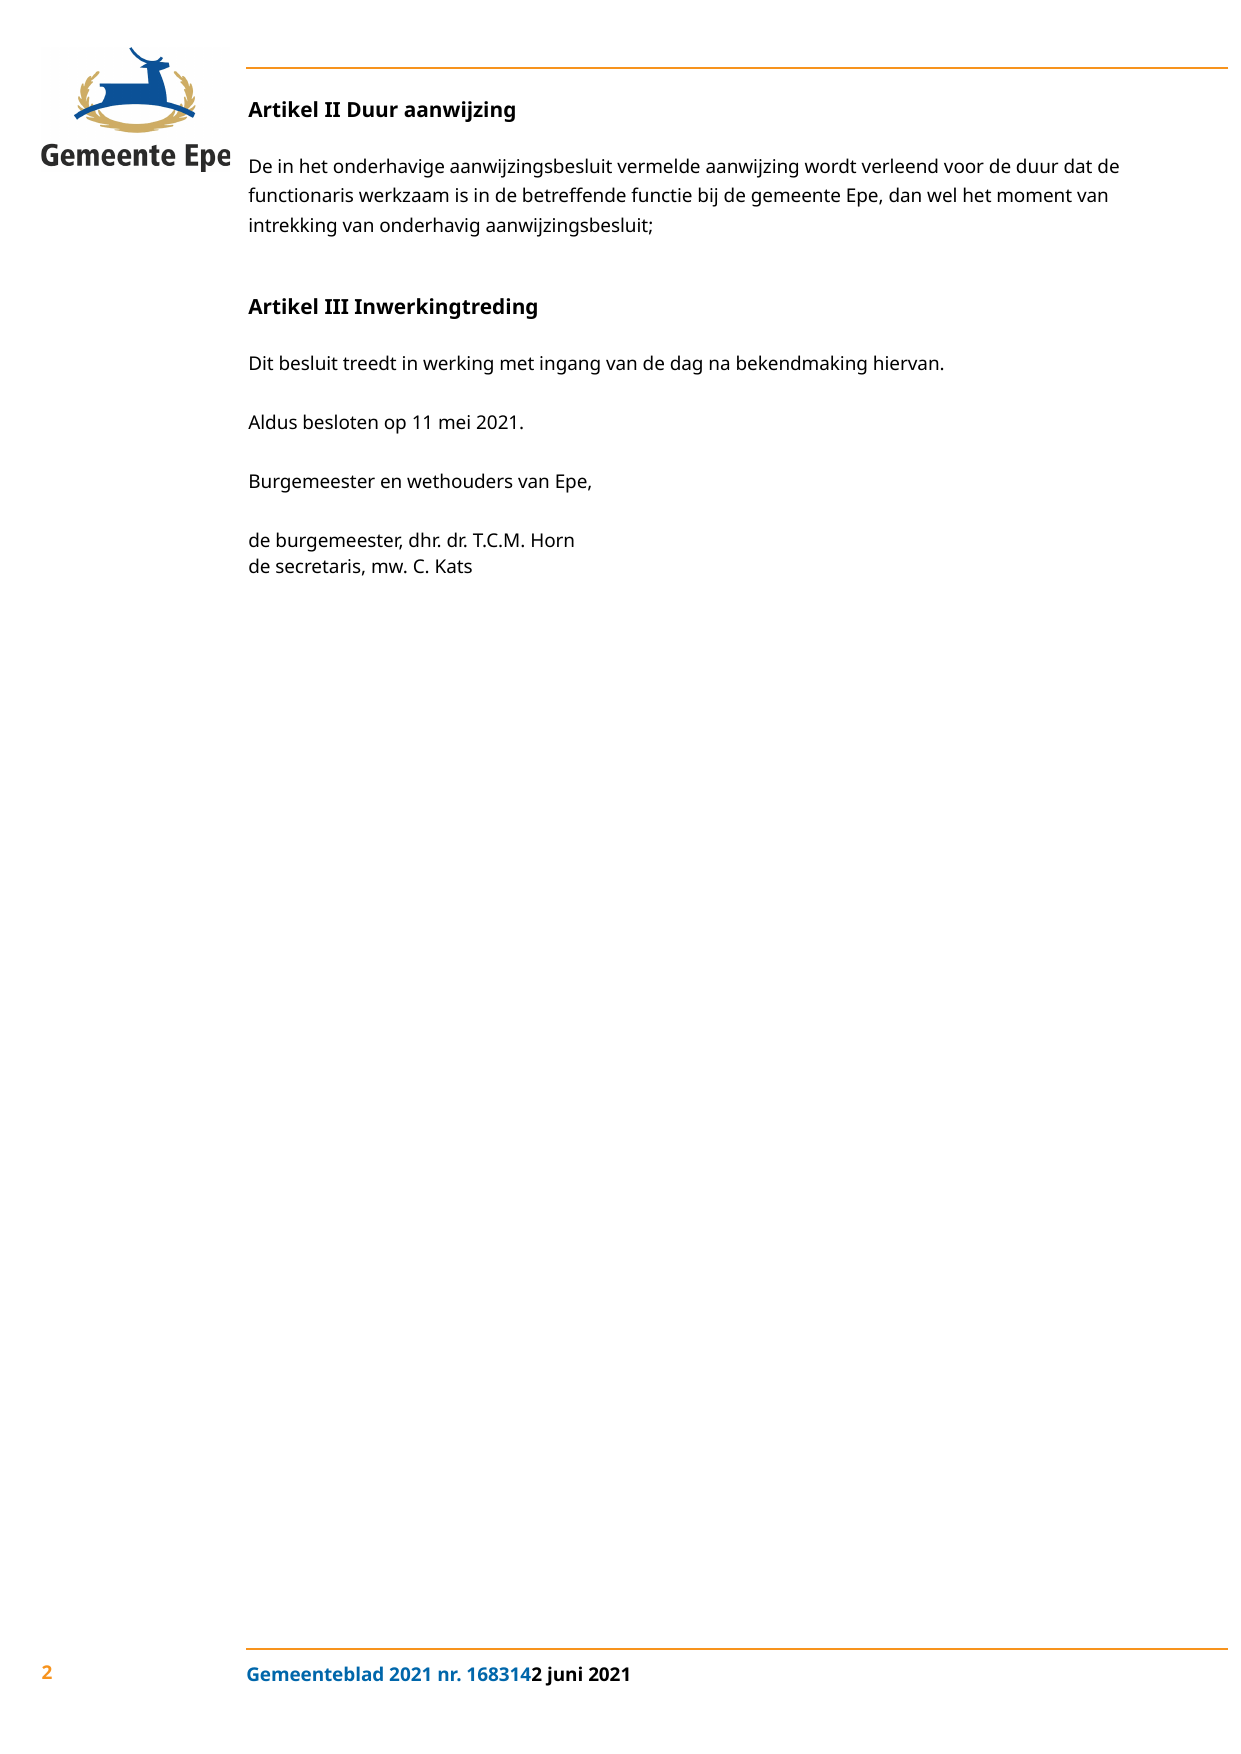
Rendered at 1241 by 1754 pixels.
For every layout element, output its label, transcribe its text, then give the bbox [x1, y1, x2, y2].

text De in het onderhavige aanwijzingsbesluit vermelde aanwijzing wordt verleend voor de duur dat de functionaris werkzaam is in de betreffende functie bij de gemeente Epe, dan wel het moment van intrekking van onderhavig aanwijzingsbesluit; [248, 153, 1152, 238]
text Burgemeester en wethouders van Epe, [248, 468, 1152, 494]
text Artikel III Inwerkingtreding [248, 292, 1152, 320]
text Aldus besloten op 11 mei 2021. [248, 409, 1152, 435]
picture [41, 47, 231, 172]
text de burgemeester, dhr. dr. T.C.M. Horn [248, 527, 1152, 553]
text de secretaris, mw. C. Kats [248, 553, 1152, 579]
text Dit besluit treedt in werking met ingang van de dag na bekendmaking hiervan. [248, 350, 1152, 376]
text Artikel II Duur aanwijzing [248, 95, 1152, 123]
